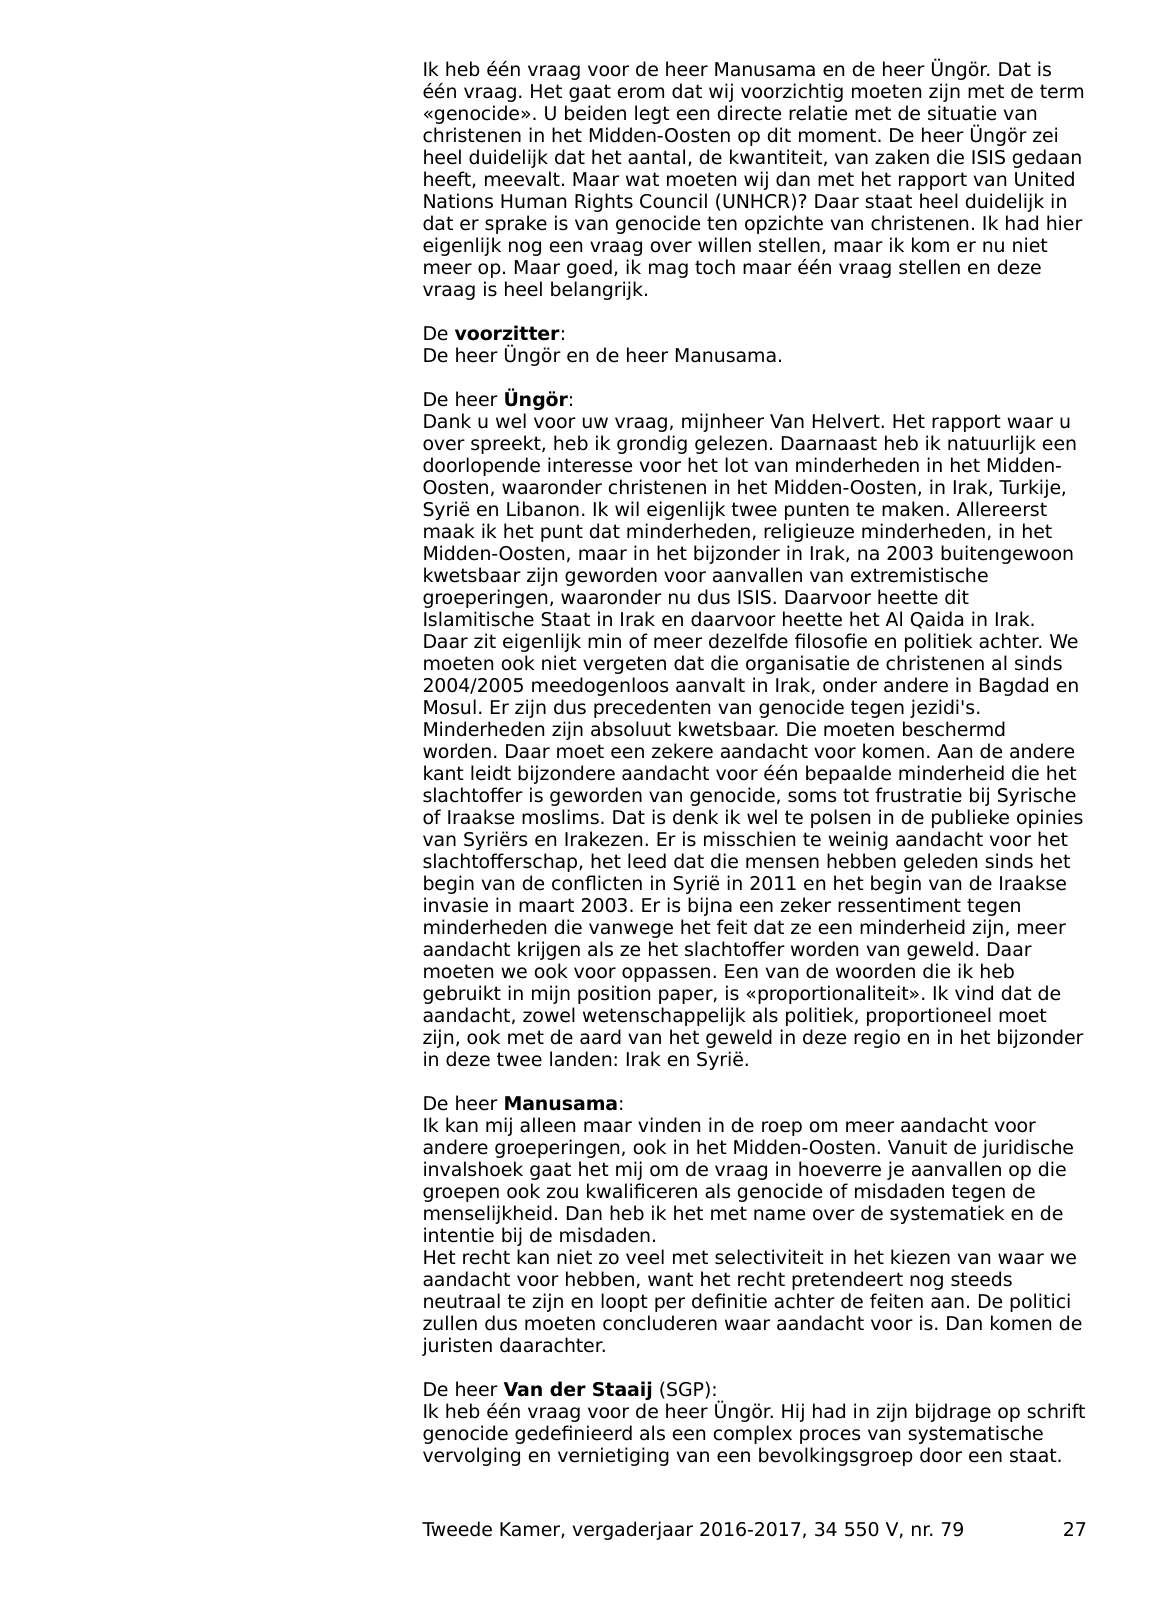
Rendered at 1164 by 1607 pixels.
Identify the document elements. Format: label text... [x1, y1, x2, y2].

text Het recht kan niet zo veel met selectiviteit in het kiezen van waar we aandacht voor hebben, want het recht pretendeert nog steeds neutraal te zijn en loopt per definitie achter de feiten aan. De politici zullen dus moeten concluderen waar aandacht voor is. Dan komen de juristen daarachter. [422, 1247, 1087, 1356]
text De heer Van der Staaij (SGP): [422, 1379, 1087, 1401]
text De heer Manusama: [422, 1093, 1087, 1115]
text Ik heb één vraag voor de heer Üngör. Hij had in zijn bijdrage op schrift genocide gedefinieerd als een complex proces van systematische vervolging en vernietiging van een bevolkingsgroep door een staat. [422, 1401, 1087, 1467]
text De heer Üngör: [422, 389, 1087, 411]
text De voorzitter: [422, 323, 1087, 345]
text Ik kan mij alleen maar vinden in de roep om meer aandacht voor andere groeperingen, ook in het Midden-Oosten. Vanuit de juridische invalshoek gaat het mij om de vraag in hoeverre je aanvallen op die groepen ook zou kwalificeren als genocide of misdaden tegen de menselijkheid. Dan heb ik het met name over de systematiek en de intentie bij de misdaden. [422, 1115, 1087, 1247]
text Ik heb één vraag voor de heer Manusama en de heer Üngör. Dat is één vraag. Het gaat erom dat wij voorzichtig moeten zijn met de term «genocide». U beiden legt een directe relatie met de situatie van christenen in het Midden-Oosten op dit moment. De heer Üngör zei heel duidelijk dat het aantal, de kwantiteit, van zaken die ISIS gedaan heeft, meevalt. Maar wat moeten wij dan met het rapport van United Nations Human Rights Council (UNHCR)? Daar staat heel duidelijk in dat er sprake is van genocide ten opzichte van christenen. Ik had hier eigenlijk nog een vraag over willen stellen, maar ik kom er nu niet meer op. Maar goed, ik mag toch maar één vraag stellen en deze vraag is heel belangrijk. [422, 59, 1087, 301]
text Dank u wel voor uw vraag, mijnheer Van Helvert. Het rapport waar u over spreekt, heb ik grondig gelezen. Daarnaast heb ik natuurlijk een doorlopende interesse voor het lot van minderheden in het Midden-Oosten, waaronder christenen in het Midden-Oosten, in Irak, Turkije, Syrië en Libanon. Ik wil eigenlijk twee punten te maken. Allereerst maak ik het punt dat minderheden, religieuze minderheden, in het Midden-Oosten, maar in het bijzonder in Irak, na 2003 buitengewoon kwetsbaar zijn geworden voor aanvallen van extremistische groeperingen, waaronder nu dus ISIS. Daarvoor heette dit Islamitische Staat in Irak en daarvoor heette het Al Qaida in Irak. Daar zit eigenlijk min of meer dezelfde filosofie en politiek achter. We moeten ook niet vergeten dat die organisatie de christenen al sinds 2004/2005 meedogenloos aanvalt in Irak, onder andere in Bagdad en Mosul. Er zijn dus precedenten van genocide tegen jezidi's. Minderheden zijn absoluut kwetsbaar. Die moeten beschermd worden. Daar moet een zekere aandacht voor komen. Aan de andere kant leidt bijzondere aandacht voor één bepaalde minderheid die het slachtoffer is geworden van genocide, soms tot frustratie bij Syrische of Iraakse moslims. Dat is denk ik wel te polsen in de publieke opinies van Syriërs en Irakezen. Er is misschien te weinig aandacht voor het slachtofferschap, het leed dat die mensen hebben geleden sinds het begin van de conflicten in Syrië in 2011 en het begin van de Iraakse invasie in maart 2003. Er is bijna een zeker ressentiment tegen minderheden die vanwege het feit dat ze een minderheid zijn, meer aandacht krijgen als ze het slachtoffer worden van geweld. Daar moeten we ook voor oppassen. Een van de woorden die ik heb gebruikt in mijn position paper, is «proportionaliteit». Ik vind dat de aandacht, zowel wetenschappelijk als politiek, proportioneel moet zijn, ook met de aard van het geweld in deze regio en in het bijzonder in deze twee landen: Irak en Syrië. [422, 411, 1087, 1071]
text De heer Üngör en de heer Manusama. [422, 345, 1087, 367]
